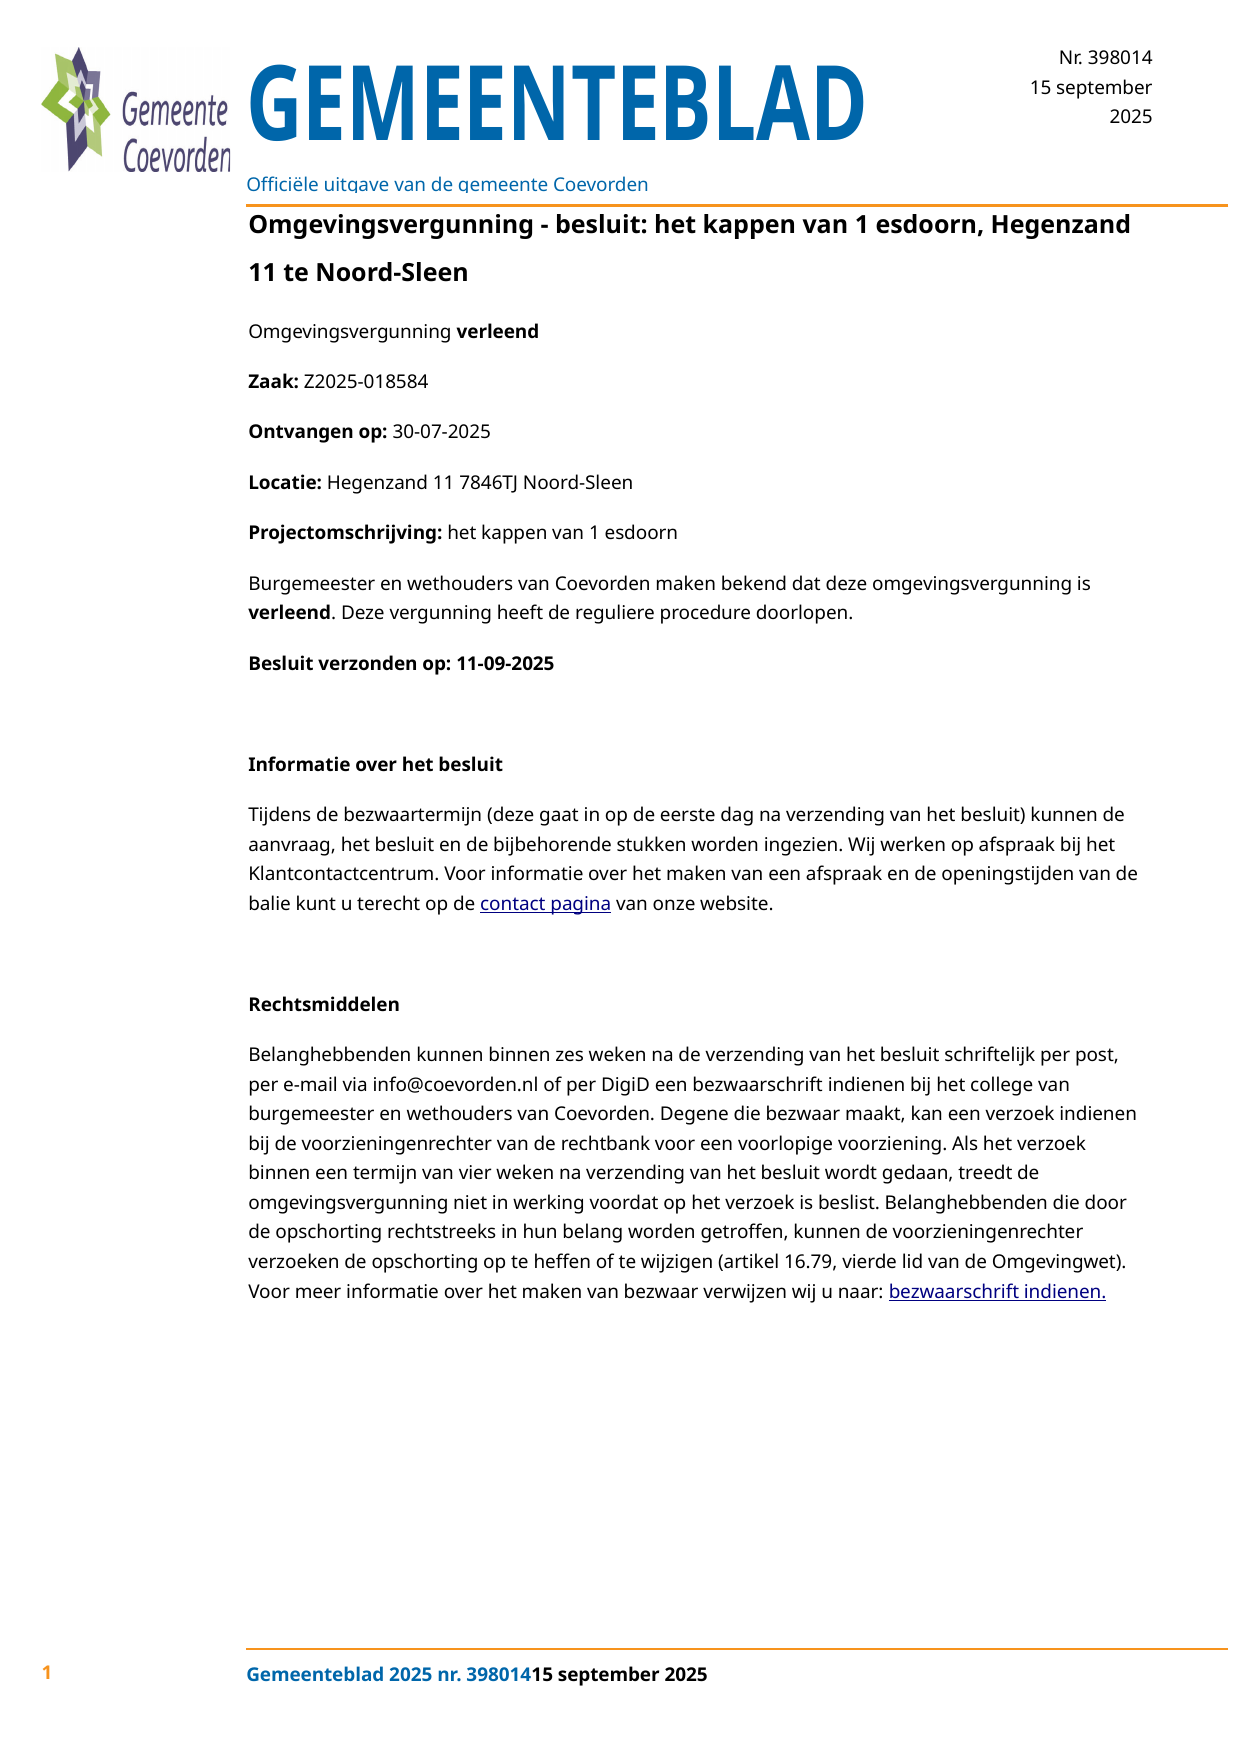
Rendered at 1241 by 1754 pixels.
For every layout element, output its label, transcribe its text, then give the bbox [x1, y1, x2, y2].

text Projectomschrijving: het kappen van 1 esdoorn [248, 519, 1152, 545]
text Tijdens de bezwaartermijn (deze gaat in op de eerste dag na verzending van het besluit) kunnen de aanvraag, het besluit en de bijbehorende stukken worden ingezien. Wij werken op afspraak bij het Klantcontactcentrum. Voor informatie over het maken van een afspraak en de openingstijden van de balie kunt u terecht op de contact pagina van onze website. [248, 801, 1152, 916]
text Rechtsmiddelen [248, 991, 1152, 1017]
text Besluit verzonden op: 11-09-2025 [248, 650, 1152, 676]
picture [41, 47, 231, 172]
text Informatie over het besluit [248, 751, 1152, 777]
text Locatie: Hegenzand 11 7846TJ Noord-Sleen [248, 469, 1152, 495]
text Ontvangen op: 30-07-2025 [248, 419, 1152, 444]
text Zaak: Z2025-018584 [248, 368, 1152, 394]
text Burgemeester en wethouders van Coevorden maken bekend dat deze omgevingsvergunning is verleend. Deze vergunning heeft de reguliere procedure doorlopen. [248, 570, 1152, 625]
text Omgevingsvergunning - besluit: het kappen van 1 esdoorn, Hegenzand 11 te Noord-Sleen [248, 207, 1152, 288]
text Omgevingsvergunning verleend [248, 318, 1152, 344]
text Belanghebbenden kunnen binnen zes weken na de verzending van het besluit schriftelijk per post, per e-mail via info@coevorden.nl of per DigiD een bezwaarschrift indienen bij het college van burgemeester en wethouders van Coevorden. Degene die bezwaar maakt, kan een verzoek indienen bij de voorzieningenrechter van de rechtbank voor een voorlopige voorziening. Als het verzoek binnen een termijn van vier weken na verzending van het besluit wordt gedaan, treedt de omgevingsvergunning niet in werking voordat op het verzoek is beslist. Belanghebbenden die door de opschorting rechtstreeks in hun belang worden getroffen, kunnen de voorzieningenrechter verzoeken de opschorting op te heffen of te wijzigen (artikel 16.79, vierde lid van de Omgevingwet). Voor meer informatie over het maken van bezwaar verwijzen wij u naar: bezwaarschrift indienen. [248, 1041, 1152, 1304]
